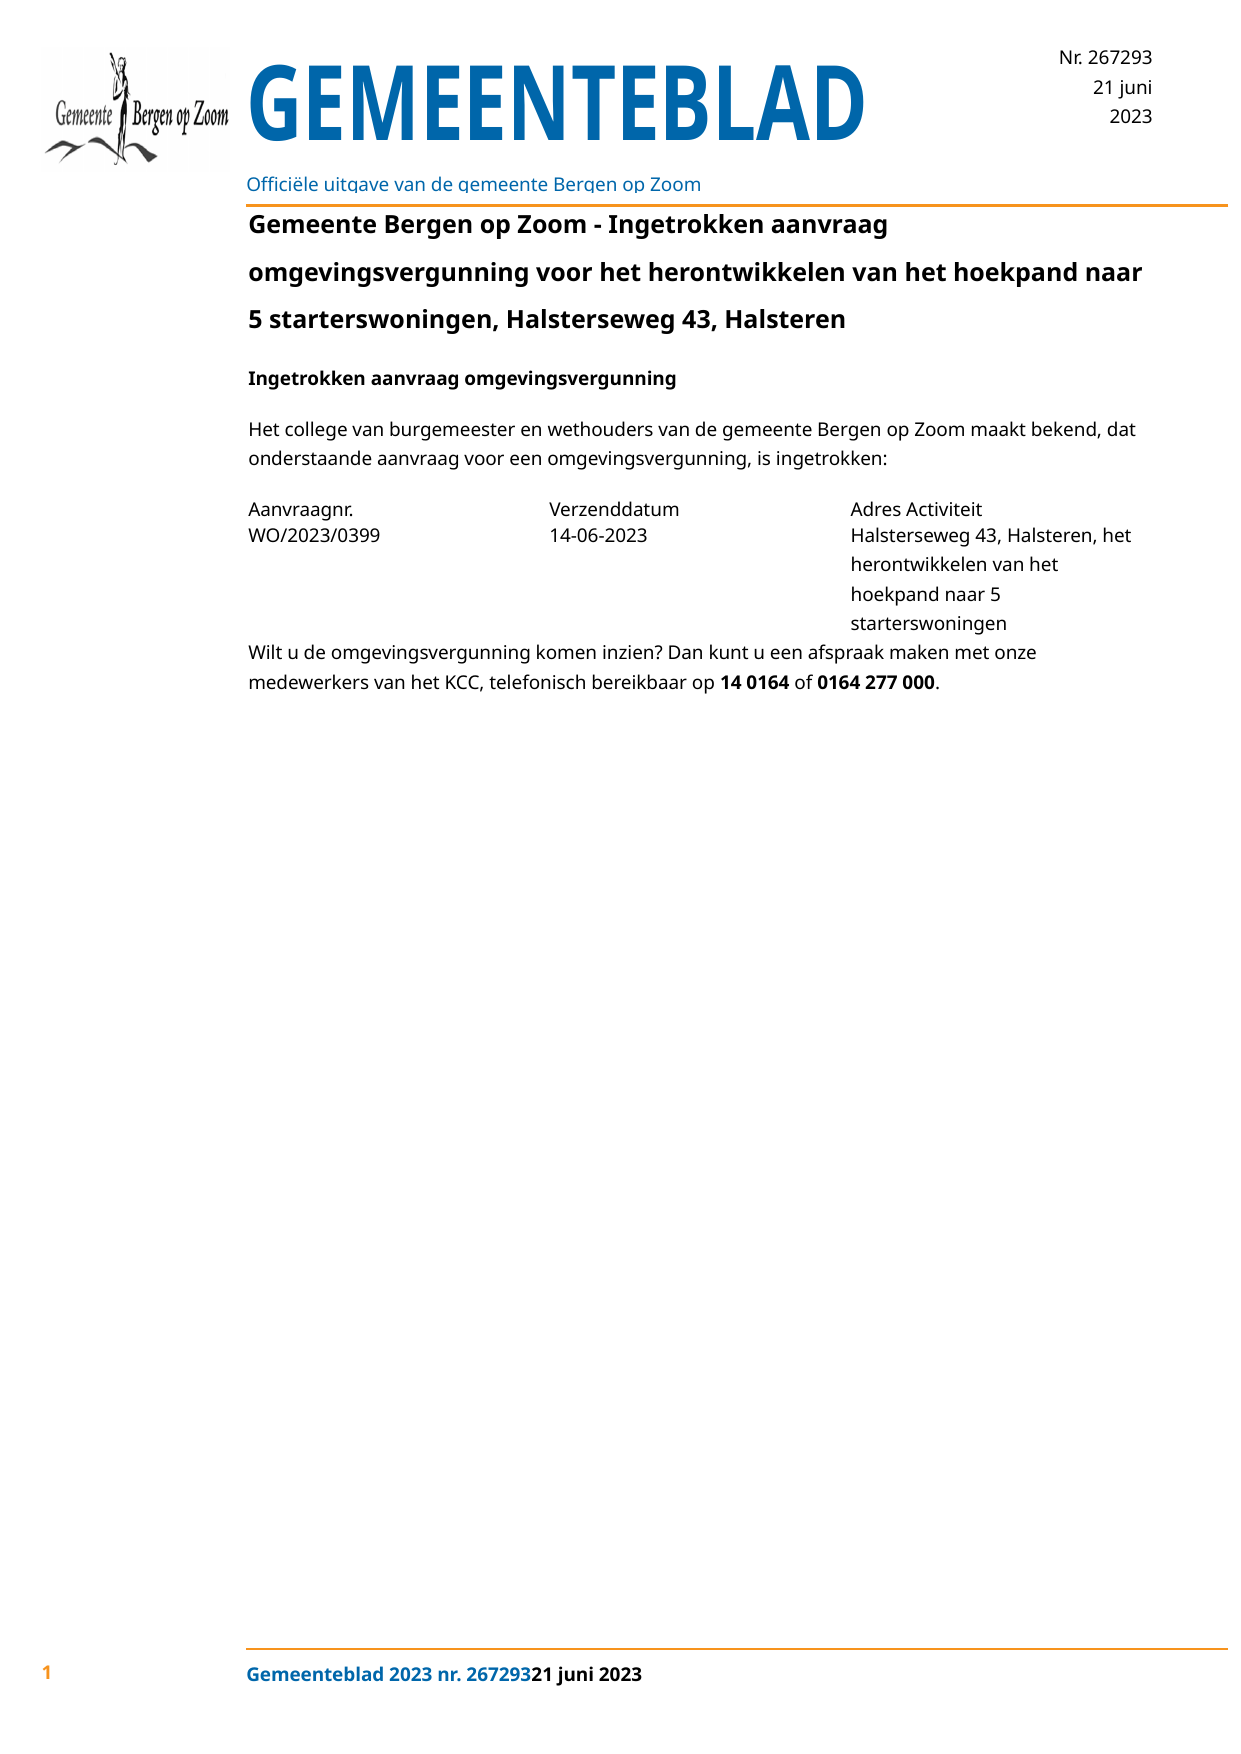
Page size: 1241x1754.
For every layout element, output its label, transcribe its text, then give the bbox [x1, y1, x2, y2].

table_header Aanvraagnr. [248, 496, 549, 522]
text Ingetrokken aanvraag omgevingsvergunning [248, 366, 1152, 391]
picture [41, 47, 231, 172]
text Gemeente Bergen op Zoom - Ingetrokken aanvraag omgevingsvergunning voor het herontwikkelen van het hoekpand naar 5 starterswoningen, Halsterseweg 43, Halsteren [248, 207, 1152, 336]
text Het college van burgemeester en wethouders van de gemeente Bergen op Zoom maakt bekend, dat onderstaande aanvraag voor een omgevingsvergunning, is ingetrokken: [248, 416, 1152, 471]
table_cell Halsterseweg 43, Halsteren, het herontwikkelen van het hoekpand naar 5 starterswoningen [850, 522, 1152, 636]
table_cell WO/2023/0399 [248, 522, 549, 636]
table_header Verzenddatum [549, 496, 850, 522]
text Wilt u de omgevingsvergunning komen inzien? Dan kunt u een afspraak maken met onze medewerkers van het KCC, telefonisch bereikbaar op 14 0164 of 0164 277 000. [248, 639, 1152, 695]
table_cell 14-06-2023 [549, 522, 850, 636]
table_header Adres Activiteit [850, 496, 1152, 522]
